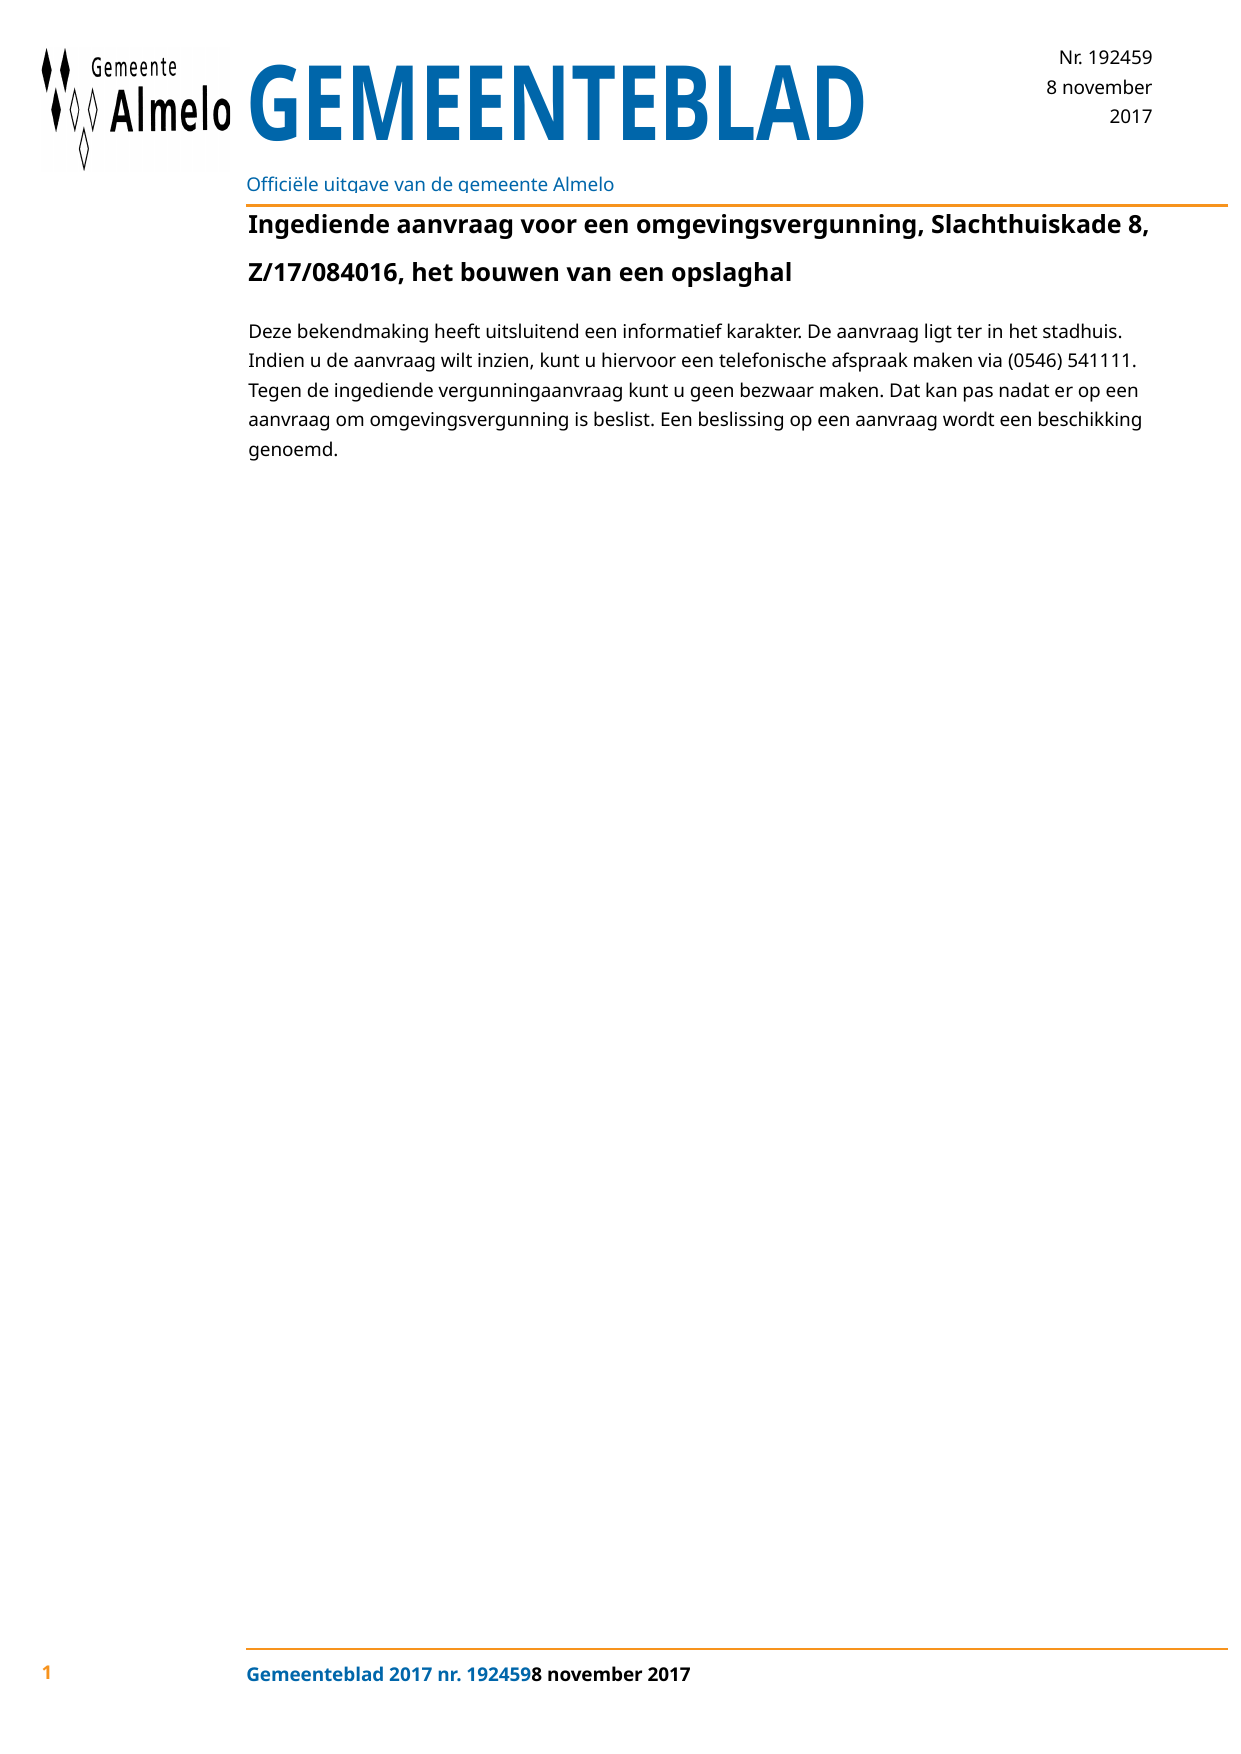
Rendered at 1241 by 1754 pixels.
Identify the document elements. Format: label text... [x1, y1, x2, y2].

text Ingediende aanvraag voor een omgevingsvergunning, Slachthuiskade 8, Z/17/084016, het bouwen van een opslaghal [248, 207, 1152, 288]
picture [41, 47, 231, 172]
text Deze bekendmaking heeft uitsluitend een informatief karakter. De aanvraag ligt ter in het stadhuis. Indien u de aanvraag wilt inzien, kunt u hiervoor een telefonische afspraak maken via (0546) 541111. Tegen de ingediende vergunningaanvraag kunt u geen bezwaar maken. Dat kan pas nadat er op een aanvraag om omgevingsvergunning is beslist. Een beslissing op een aanvraag wordt een beschikking genoemd. [248, 318, 1152, 462]
